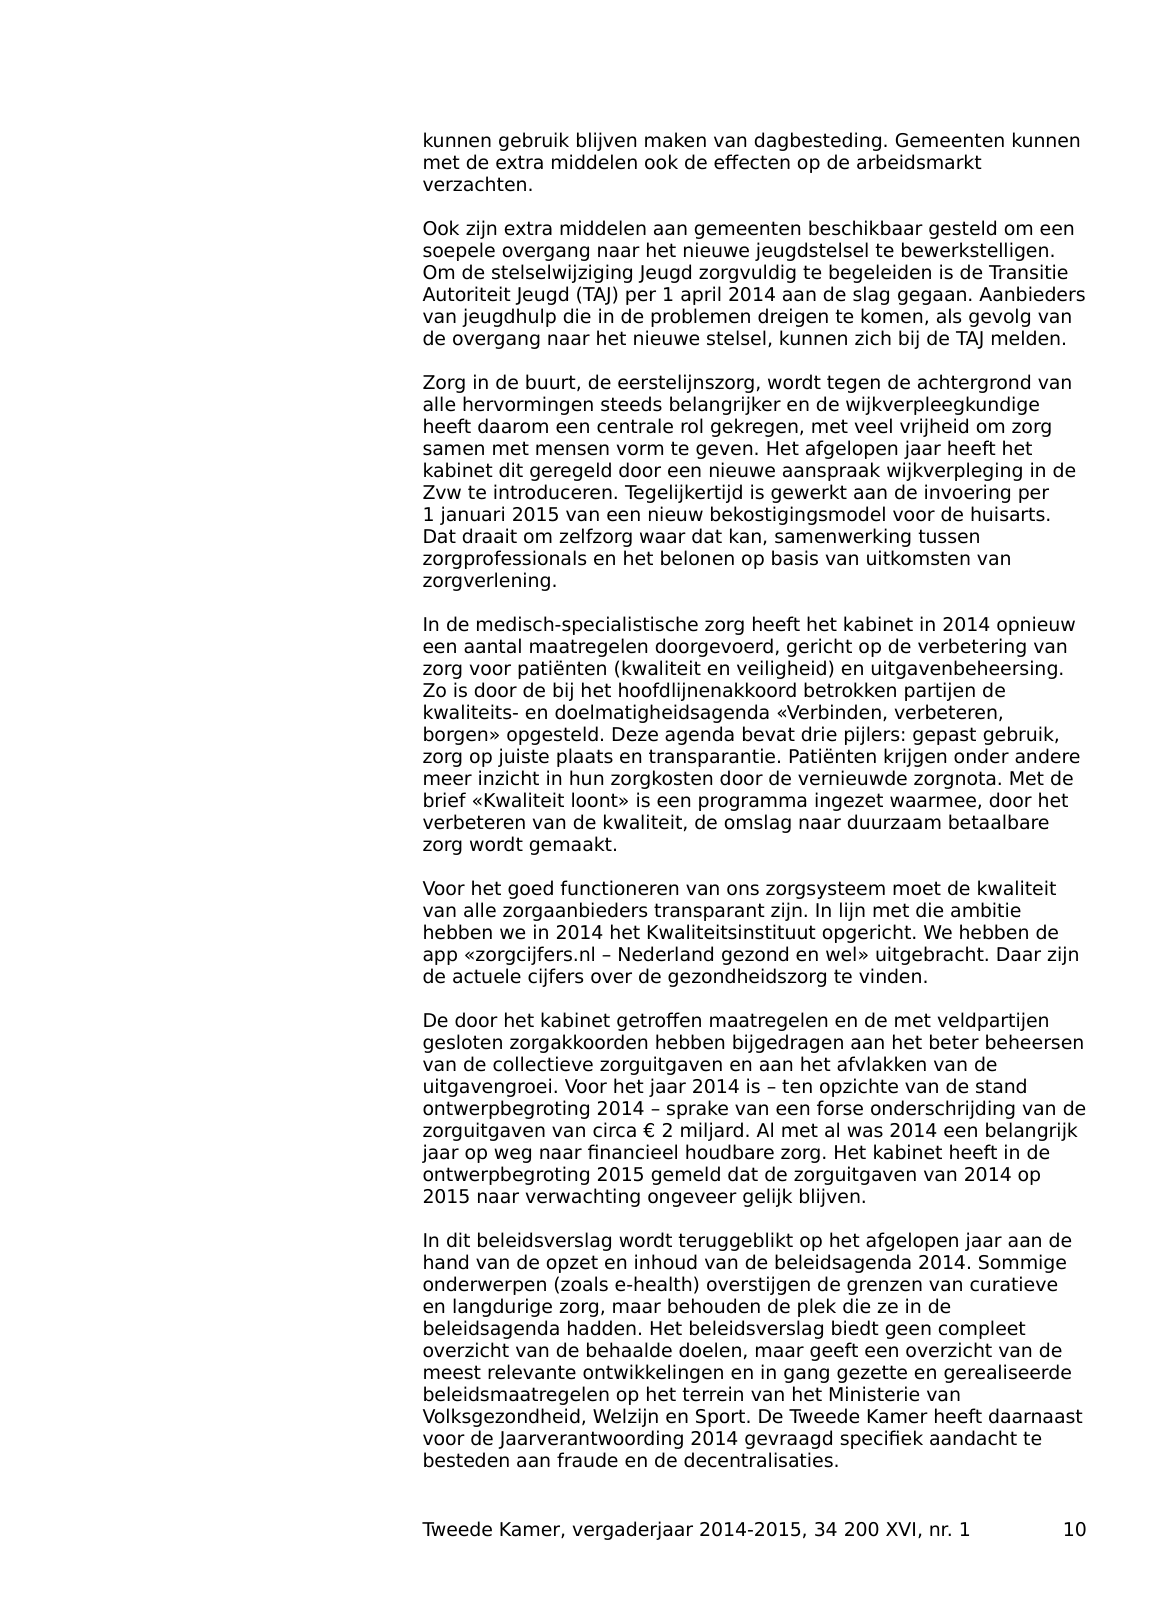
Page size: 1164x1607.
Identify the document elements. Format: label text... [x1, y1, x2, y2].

text In de medisch-specialistische zorg heeft het kabinet in 2014 opnieuw een aantal maatregelen doorgevoerd, gericht op de verbetering van zorg voor patiënten (kwaliteit en veiligheid) en uitgavenbeheersing. Zo is door de bij het hoofdlijnenakkoord betrokken partijen de kwaliteits- en doelmatigheidsagenda «Verbinden, verbeteren, borgen» opgesteld. Deze agenda bevat drie pijlers: gepast gebruik, zorg op juiste plaats en transparantie. Patiënten krijgen onder andere meer inzicht in hun zorgkosten door de vernieuwde zorgnota. Met de brief «Kwaliteit loont» is een programma ingezet waarmee, door het verbeteren van de kwaliteit, de omslag naar duurzaam betaalbare zorg wordt gemaakt. [422, 614, 1087, 856]
text De door het kabinet getroffen maatregelen en de met veldpartijen gesloten zorgakkoorden hebben bijgedragen aan het beter beheersen van de collectieve zorguitgaven en aan het afvlakken van de uitgavengroei. Voor het jaar 2014 is – ten opzichte van de stand ontwerpbegroting 2014 – sprake van een forse onderschrijding van de zorguitgaven van circa € 2 miljard. Al met al was 2014 een belangrijk jaar op weg naar financieel houdbare zorg. Het kabinet heeft in de ontwerpbegroting 2015 gemeld dat de zorguitgaven van 2014 op 2015 naar verwachting ongeveer gelijk blijven. [422, 1010, 1087, 1208]
text Zorg in de buurt, de eerstelijnszorg, wordt tegen de achtergrond van alle hervormingen steeds belangrijker en de wijkverpleegkundige heeft daarom een centrale rol gekregen, met veel vrijheid om zorg samen met mensen vorm te geven. Het afgelopen jaar heeft het kabinet dit geregeld door een nieuwe aanspraak wijkverpleging in de Zvw te introduceren. Tegelijkertijd is gewerkt aan de invoering per 1 januari 2015 van een nieuw bekostigingsmodel voor de huisarts. Dat draait om zelfzorg waar dat kan, samenwerking tussen zorgprofessionals en het belonen op basis van uitkomsten van zorgverlening. [422, 372, 1087, 592]
text kunnen gebruik blijven maken van dagbesteding. Gemeenten kunnen met de extra middelen ook de effecten op de arbeidsmarkt verzachten. [422, 130, 1087, 196]
text Ook zijn extra middelen aan gemeenten beschikbaar gesteld om een soepele overgang naar het nieuwe jeugdstelsel te bewerkstelligen. Om de stelselwijziging Jeugd zorgvuldig te begeleiden is de Transitie Autoriteit Jeugd (TAJ) per 1 april 2014 aan de slag gegaan. Aanbieders van jeugdhulp die in de problemen dreigen te komen, als gevolg van de overgang naar het nieuwe stelsel, kunnen zich bij de TAJ melden. [422, 218, 1087, 350]
text In dit beleidsverslag wordt teruggeblikt op het afgelopen jaar aan de hand van de opzet en inhoud van de beleidsagenda 2014. Sommige onderwerpen (zoals e-health) overstijgen de grenzen van curatieve en langdurige zorg, maar behouden de plek die ze in de beleidsagenda hadden. Het beleidsverslag biedt geen compleet overzicht van de behaalde doelen, maar geeft een overzicht van de meest relevante ontwikkelingen en in gang gezette en gerealiseerde beleidsmaatregelen op het terrein van het Ministerie van Volksgezondheid, Welzijn en Sport. De Tweede Kamer heeft daarnaast voor de Jaarverantwoording 2014 gevraagd specifiek aandacht te besteden aan fraude en de decentralisaties. [422, 1230, 1087, 1472]
text Voor het goed functioneren van ons zorgsysteem moet de kwaliteit van alle zorgaanbieders transparant zijn. In lijn met die ambitie hebben we in 2014 het Kwaliteitsinstituut opgericht. We hebben de app «zorgcijfers.nl – Nederland gezond en wel» uitgebracht. Daar zijn de actuele cijfers over de gezondheidszorg te vinden. [422, 878, 1087, 988]
